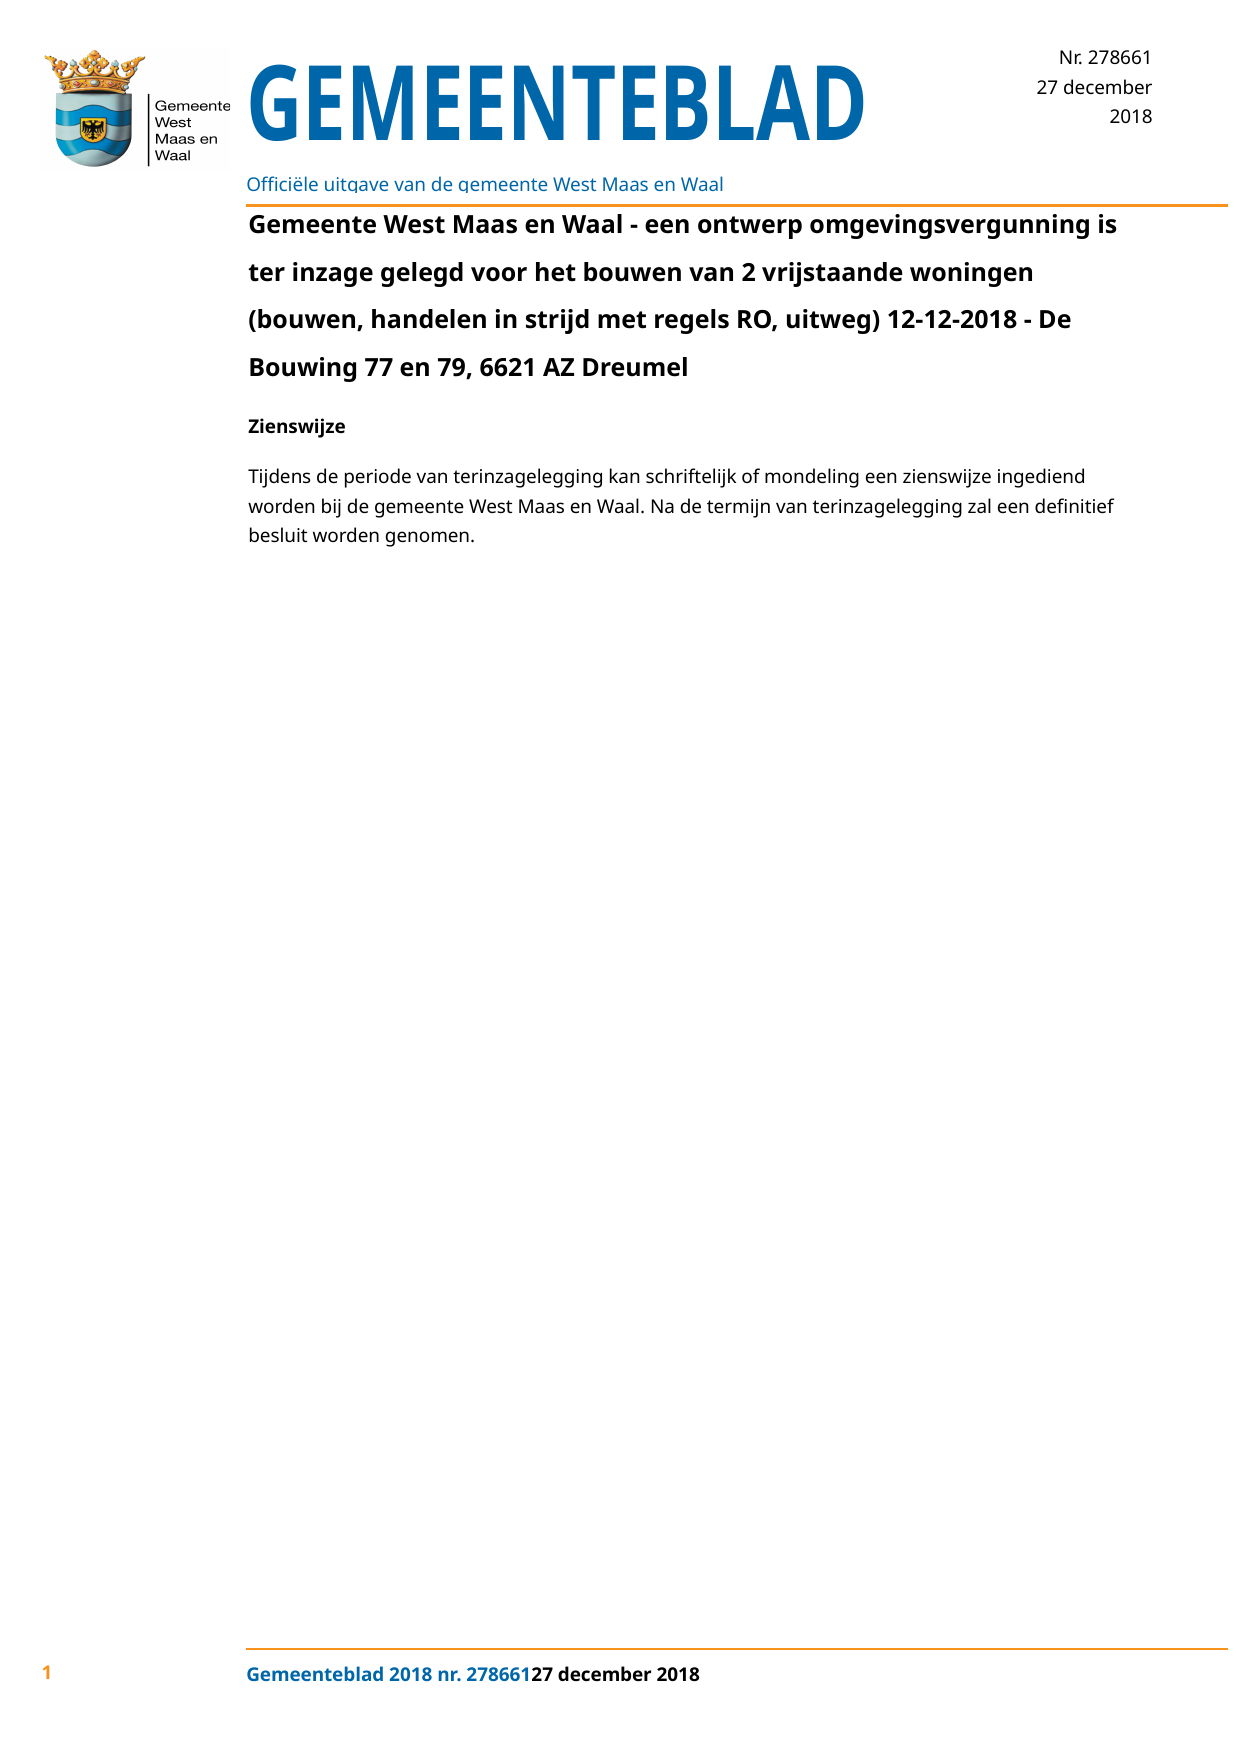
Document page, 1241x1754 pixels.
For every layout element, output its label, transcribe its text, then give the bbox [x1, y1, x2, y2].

text Gemeente West Maas en Waal - een ontwerp omgevingsvergunning is ter inzage gelegd voor het bouwen van 2 vrijstaande woningen (bouwen, handelen in strijd met regels RO, uitweg) 12-12-2018 - De Bouwing 77 en 79, 6621 AZ Dreumel [248, 207, 1152, 384]
text Zienswijze [248, 413, 1152, 439]
text Tijdens de periode van terinzagelegging kan schriftelijk of mondeling een zienswijze ingediend worden bij de gemeente West Maas en Waal. Na de termijn van terinzagelegging zal een definitief besluit worden genomen. [248, 463, 1152, 548]
picture [41, 47, 231, 172]
